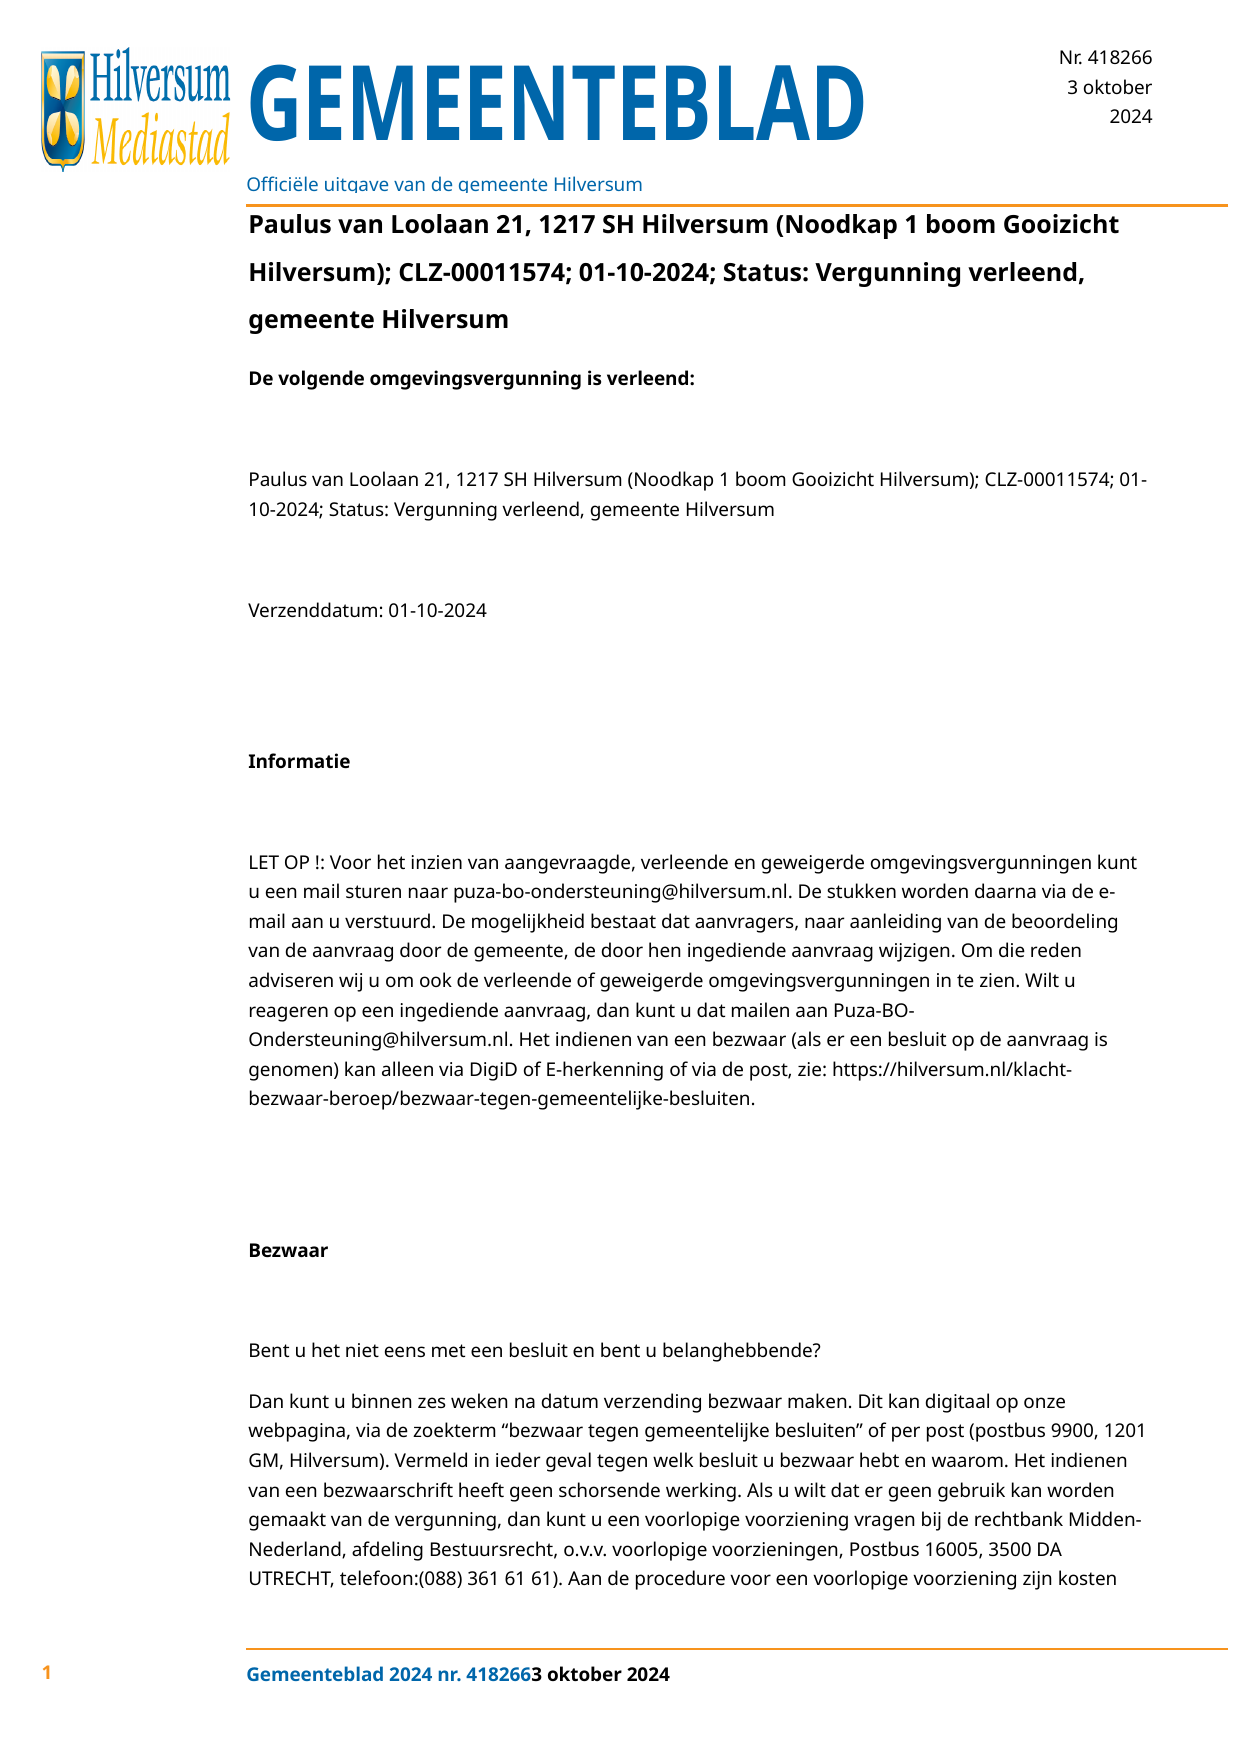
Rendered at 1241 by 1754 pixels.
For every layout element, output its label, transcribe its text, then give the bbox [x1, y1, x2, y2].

text Bezwaar [248, 1237, 1152, 1262]
text LET OP !: Voor het inzien van aangevraagde, verleende en geweigerde omgevingsvergunningen kunt u een mail sturen naar puza-bo-ondersteuning@hilversum.nl. De stukken worden daarna via de e-mail aan u verstuurd. De mogelijkheid bestaat dat aanvragers, naar aanleiding van de beoordeling van de aanvraag door de gemeente, de door hen ingediende aanvraag wijzigen. Om die reden adviseren wij u om ook de verleende of geweigerde omgevingsvergunningen in te zien. Wilt u reageren op een ingediende aanvraag, dan kunt u dat mailen aan Puza-BO-Ondersteuning@hilversum.nl. Het indienen van een bezwaar (als er een besluit op de aanvraag is genomen) kan alleen via DigiD of E-herkenning of via de post, zie: https://hilversum.nl/klacht-bezwaar-beroep/bezwaar-tegen-gemeentelijke-besluiten. [248, 849, 1152, 1111]
text Bent u het niet eens met een besluit en bent u belanghebbende? [248, 1338, 1152, 1363]
text De volgende omgevingsvergunning is verleend: [248, 366, 1152, 391]
text Paulus van Loolaan 21, 1217 SH Hilversum (Noodkap 1 boom Gooizicht Hilversum); CLZ-00011574; 01-10-2024; Status: Vergunning verleend, gemeente Hilversum [248, 466, 1152, 522]
text Verzenddatum: 01-10-2024 [248, 597, 1152, 622]
text Informatie [248, 748, 1152, 774]
text Dan kunt u binnen zes weken na datum verzending bezwaar maken. Dit kan digitaal op onze webpagina, via de zoekterm “bezwaar tegen gemeentelijke besluiten” of per post (postbus 9900, 1201 GM, Hilversum). Vermeld in ieder geval tegen welk besluit u bezwaar hebt en waarom. Het indienen van een bezwaarschrift heeft geen schorsende werking. Als u wilt dat er geen gebruik kan worden gemaakt van de vergunning, dan kunt u een voorlopige voorziening vragen bij de rechtbank Midden-Nederland, afdeling Bestuursrecht, o.v.v. voorlopige voorzieningen, Postbus 16005, 3500 DA UTRECHT, telefoon:(088) 361 61 61). Aan de procedure voor een voorlopige voorziening zijn kosten [248, 1388, 1152, 1591]
picture [41, 47, 231, 172]
text Paulus van Loolaan 21, 1217 SH Hilversum (Noodkap 1 boom Gooizicht Hilversum); CLZ-00011574; 01-10-2024; Status: Vergunning verleend, gemeente Hilversum [248, 207, 1152, 336]
